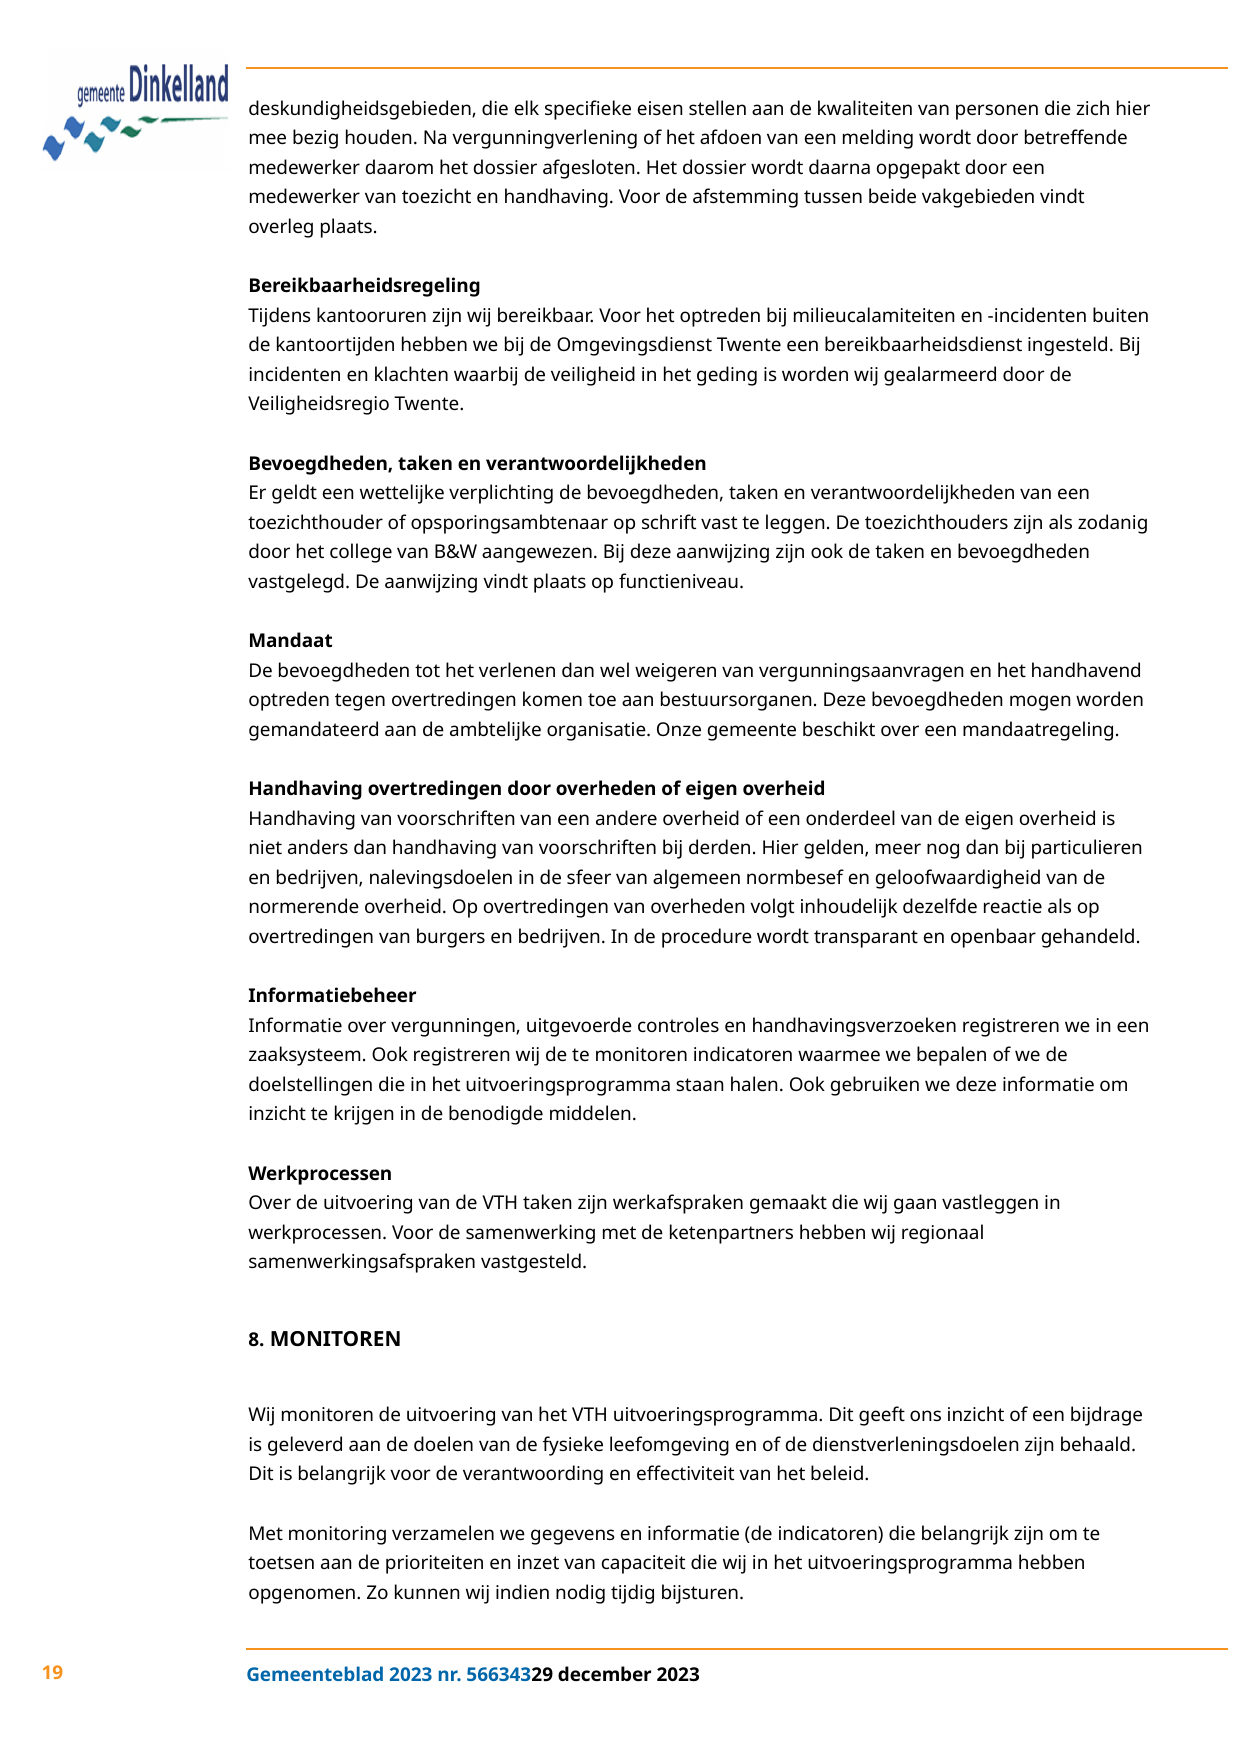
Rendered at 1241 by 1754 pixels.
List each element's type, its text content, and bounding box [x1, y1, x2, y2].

text Over de uitvoering van de VTH taken zijn werkafspraken gemaakt die wij gaan vastleggen in werkprocessen. Voor de samenwerking met de ketenpartners hebben wij regionaal samenwerkingsafspraken vastgesteld. [248, 1189, 1152, 1274]
text Informatiebeheer [248, 982, 1152, 1008]
text De bevoegdheden tot het verlenen dan wel weigeren van vergunningsaanvragen en het handhavend optreden tegen overtredingen komen toe aan bestuursorganen. Deze bevoegdheden mogen worden gemandateerd aan de ambtelijke organisatie. Onze gemeente beschikt over een mandaatregeling. [248, 657, 1152, 742]
text 8. MONITOREN [248, 1324, 1152, 1352]
text deskundigheidsgebieden, die elk specifieke eisen stellen aan de kwaliteiten van personen die zich hier mee bezig houden. Na vergunningverlening of het afdoen van een melding wordt door betreffende medewerker daarom het dossier afgesloten. Het dossier wordt daarna opgepakt door een medewerker van toezicht en handhaving. Voor de afstemming tussen beide vakgebieden vindt overleg plaats. [248, 95, 1152, 239]
text Er geldt een wettelijke verplichting de bevoegdheden, taken en verantwoordelijkheden van een toezichthouder of opsporingsambtenaar op schrift vast te leggen. De toezichthouders zijn als zodanig door het college van B&W aangewezen. Bij deze aanwijzing zijn ook de taken en bevoegdheden vastgelegd. De aanwijzing vindt plaats op functieniveau. [248, 479, 1152, 594]
text Mandaat [248, 627, 1152, 653]
text Werkprocessen [248, 1160, 1152, 1186]
text Bereikbaarheidsregeling [248, 272, 1152, 298]
text Wij monitoren de uitvoering van het VTH uitvoeringsprogramma. Dit geeft ons inzicht of een bijdrage is geleverd aan de doelen van de fysieke leefomgeving en of de dienstverleningsdoelen zijn behaald. Dit is belangrijk voor de verantwoording en effectiviteit van het beleid. [248, 1401, 1152, 1486]
text Informatie over vergunningen, uitgevoerde controles en handhavingsverzoeken registreren we in een zaaksysteem. Ook registreren wij de te monitoren indicatoren waarmee we bepalen of we de doelstellingen die in het uitvoeringsprogramma staan halen. Ook gebruiken we deze informatie om inzicht te krijgen in de benodigde middelen. [248, 1012, 1152, 1126]
text Handhaving van voorschriften van een andere overheid of een onderdeel van de eigen overheid is niet anders dan handhaving van voorschriften bij derden. Hier gelden, meer nog dan bij particulieren en bedrijven, nalevingsdoelen in de sfeer van algemeen normbesef en geloofwaardigheid van de normerende overheid. Op overtredingen van overheden volgt inhoudelijk dezelfde reactie als op overtredingen van burgers en bedrijven. In de procedure wordt transparant en openbaar gehandeld. [248, 805, 1152, 949]
picture [41, 47, 231, 172]
text Met monitoring verzamelen we gegevens en informatie (de indicatoren) die belangrijk zijn om te toetsen aan de prioriteiten en inzet van capaciteit die wij in het uitvoeringsprogramma hebben opgenomen. Zo kunnen wij indien nodig tijdig bijsturen. [248, 1520, 1152, 1605]
text Bevoegdheden, taken en verantwoordelijkheden [248, 450, 1152, 476]
text Handhaving overtredingen door overheden of eigen overheid [248, 775, 1152, 801]
text Tijdens kantooruren zijn wij bereikbaar. Voor het optreden bij milieucalamiteiten en -incidenten buiten de kantoortijden hebben we bij de Omgevingsdienst Twente een bereikbaarheidsdienst ingesteld. Bij incidenten en klachten waarbij de veiligheid in het geding is worden wij gealarmeerd door de Veiligheidsregio Twente. [248, 302, 1152, 416]
